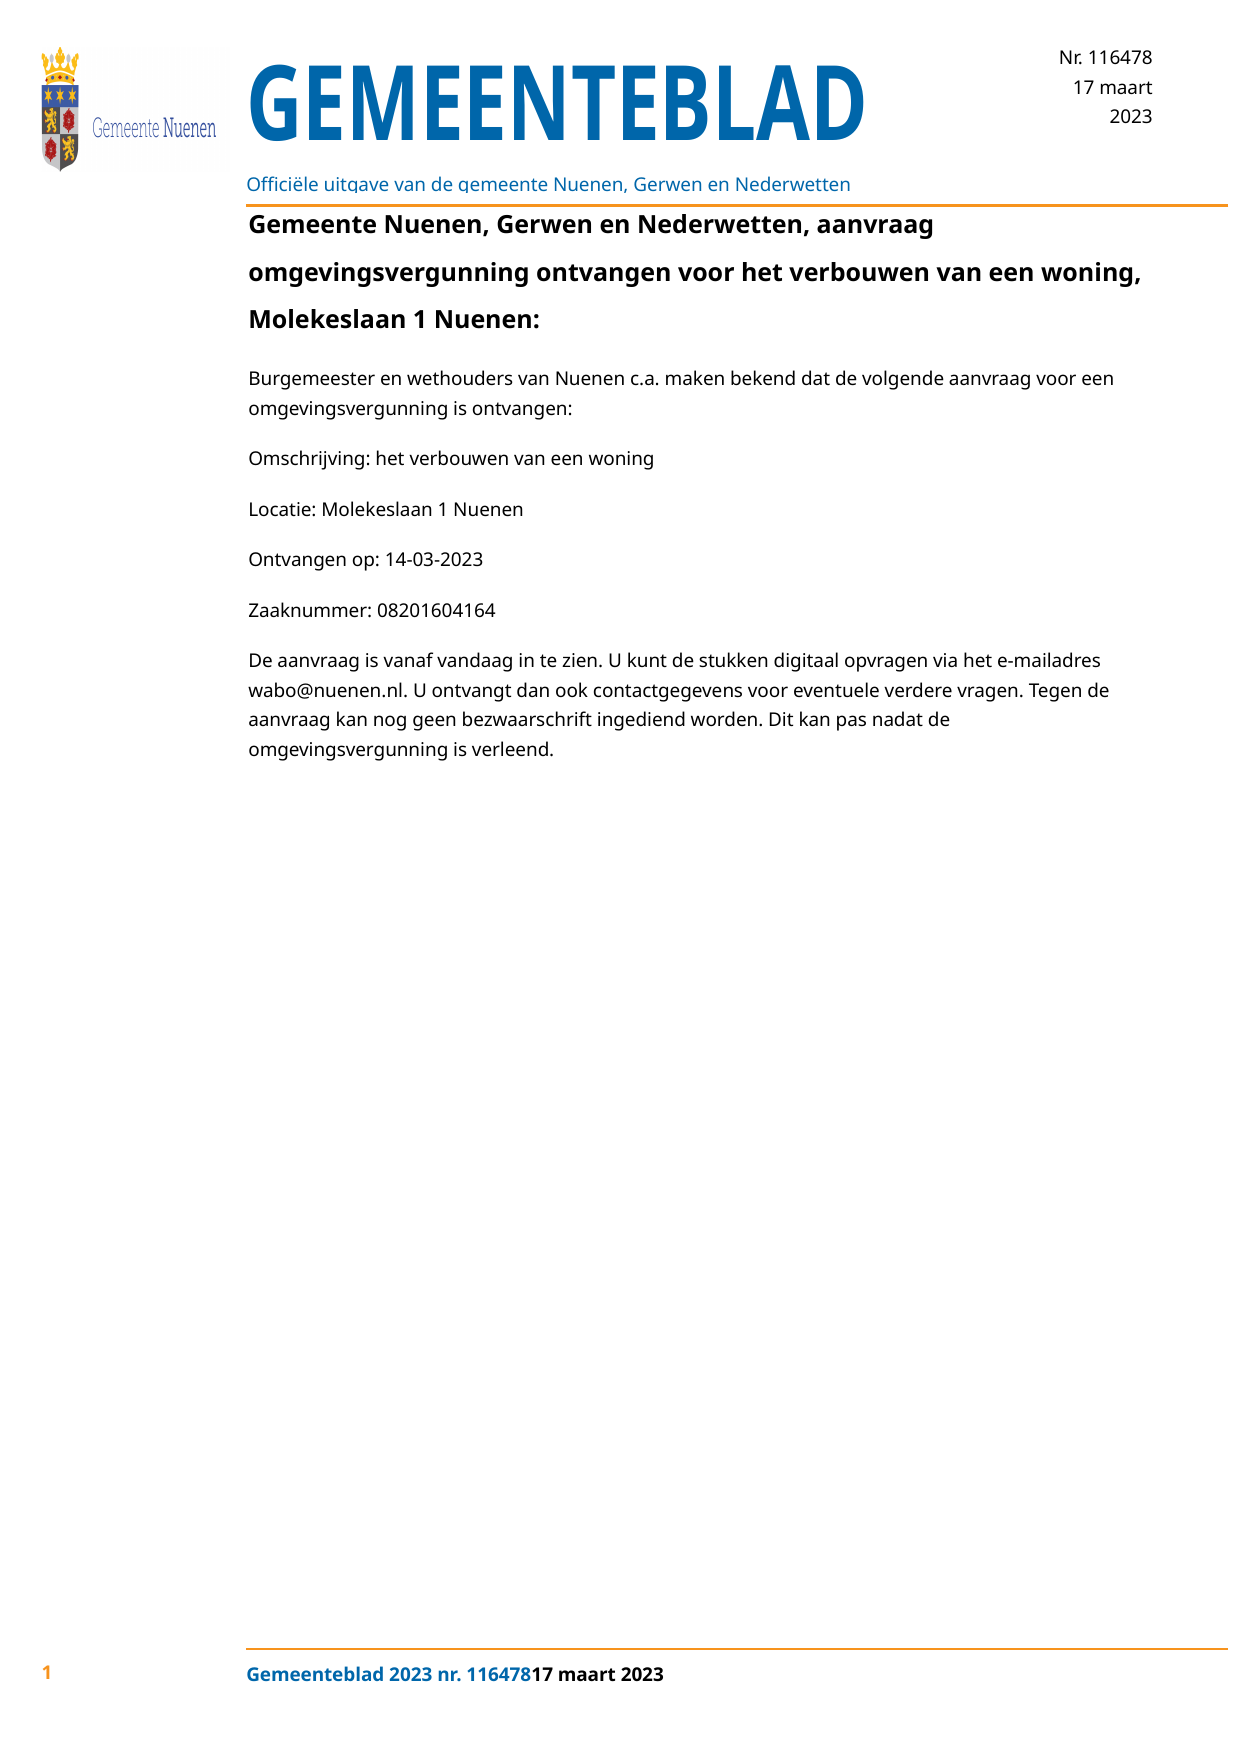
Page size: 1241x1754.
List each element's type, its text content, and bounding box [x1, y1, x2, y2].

text Zaaknummer: 08201604164 [248, 597, 1152, 622]
text De aanvraag is vanaf vandaag in te zien. U kunt de stukken digitaal opvragen via het e-mailadres wabo@nuenen.nl. U ontvangt dan ook contactgegevens voor eventuele verdere vragen. Tegen de aanvraag kan nog geen bezwaarschrift ingediend worden. Dit kan pas nadat de omgevingsvergunning is verleend. [248, 647, 1152, 762]
text Burgemeester en wethouders van Nuenen c.a. maken bekend dat de volgende aanvraag voor een omgevingsvergunning is ontvangen: [248, 366, 1152, 421]
text Ontvangen op: 14-03-2023 [248, 546, 1152, 572]
picture [41, 47, 231, 172]
text Locatie: Molekeslaan 1 Nuenen [248, 496, 1152, 522]
text Omschrijving: het verbouwen van een woning [248, 446, 1152, 471]
text Gemeente Nuenen, Gerwen en Nederwetten, aanvraag omgevingsvergunning ontvangen voor het verbouwen van een woning, Molekeslaan 1 Nuenen: [248, 207, 1152, 336]
